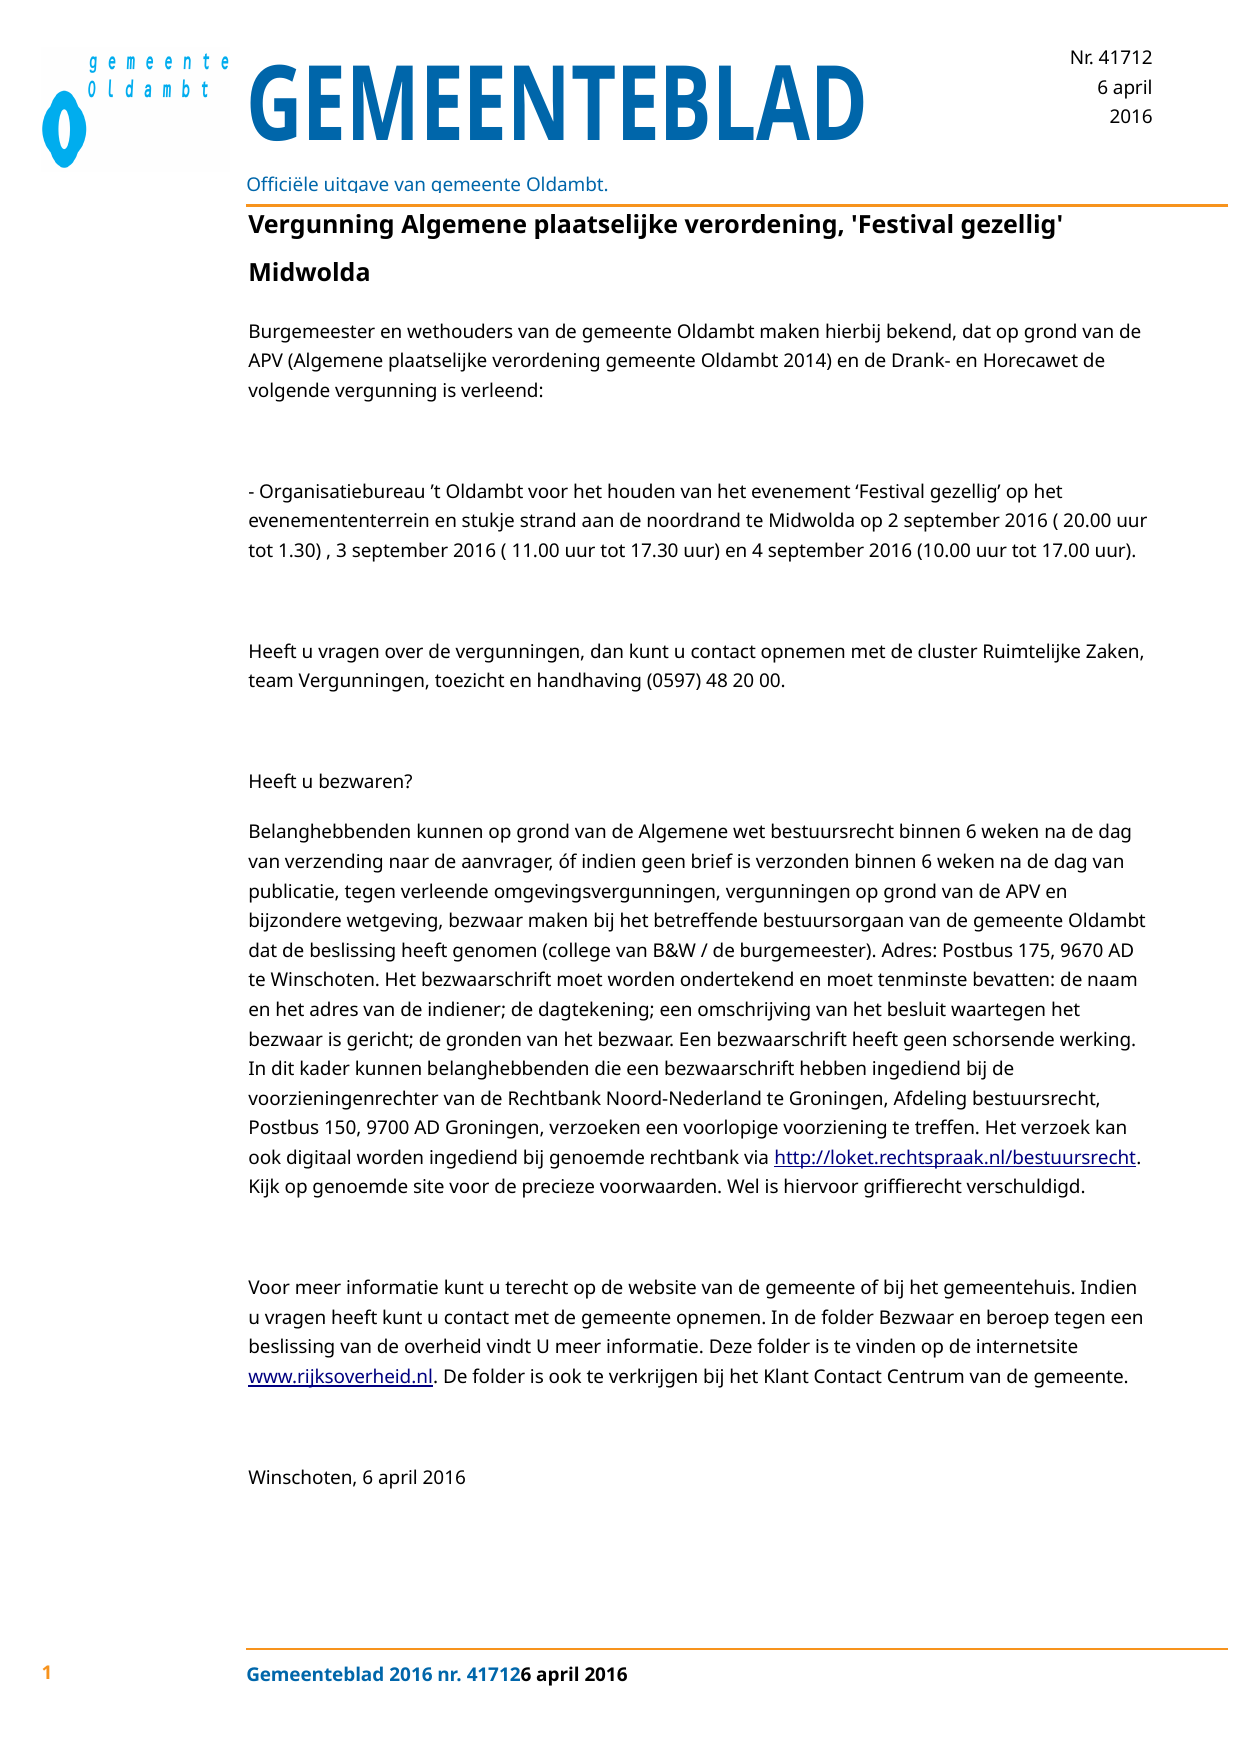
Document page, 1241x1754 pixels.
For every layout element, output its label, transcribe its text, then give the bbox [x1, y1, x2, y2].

text Voor meer informatie kunt u terecht op de website van de gemeente of bij het gemeentehuis. Indien u vragen heeft kunt u contact met de gemeente opnemen. In de folder Bezwaar en beroep tegen een beslissing van de overheid vindt U meer informatie. Deze folder is te vinden op de internetsite www.rijksoverheid.nl. De folder is ook te verkrijgen bij het Klant Contact Centrum van de gemeente. [248, 1274, 1152, 1389]
text Burgemeester en wethouders van de gemeente Oldambt maken hierbij bekend, dat op grond van de APV (Algemene plaatselijke verordening gemeente Oldambt 2014) en de Drank- en Horecawet de volgende vergunning is verleend: [248, 318, 1152, 403]
text - Organisatiebureau ’t Oldambt voor het houden van het evenement ‘Festival gezellig’ op het evenemententerrein en stukje strand aan de noordrand te Midwolda op 2 september 2016 ( 20.00 uur tot 1.30) , 3 september 2016 ( 11.00 uur tot 17.30 uur) en 4 september 2016 (10.00 uur tot 17.00 uur). [248, 478, 1152, 563]
text Heeft u bezwaren? [248, 768, 1152, 794]
picture [41, 47, 231, 172]
text Winschoten, 6 april 2016 [248, 1464, 1152, 1490]
text Vergunning Algemene plaatselijke verordening, 'Festival gezellig' Midwolda [248, 207, 1152, 288]
text Heeft u vragen over de vergunningen, dan kunt u contact opnemen met de cluster Ruimtelijke Zaken, team Vergunningen, toezicht en handhaving (0597) 48 20 00. [248, 638, 1152, 693]
text Belanghebbenden kunnen op grond van de Algemene wet bestuursrecht binnen 6 weken na de dag van verzending naar de aanvrager, óf indien geen brief is verzonden binnen 6 weken na de dag van publicatie, tegen verleende omgevingsvergunningen, vergunningen op grond van de APV en bijzondere wetgeving, bezwaar maken bij het betreffende bestuursorgaan van de gemeente Oldambt dat de beslissing heeft genomen (college van B&W / de burgemeester). Adres: Postbus 175, 9670 AD te Winschoten. Het bezwaarschrift moet worden ondertekend en moet tenminste bevatten: de naam en het adres van de indiener; de dagtekening; een omschrijving van het besluit waartegen het bezwaar is gericht; de gronden van het bezwaar. Een bezwaarschrift heeft geen schorsende werking. In dit kader kunnen belanghebbenden die een bezwaarschrift hebben ingediend bij de voorzieningenrechter van de Rechtbank Noord-Nederland te Groningen, Afdeling bestuursrecht, Postbus 150, 9700 AD Groningen, verzoeken een voorlopige voorziening te treffen. Het verzoek kan ook digitaal worden ingediend bij genoemde rechtbank via http://loket.rechtspraak.nl/bestuursrecht. Kijk op genoemde site voor de precieze voorwaarden. Wel is hiervoor griffierecht verschuldigd. [248, 819, 1152, 1199]
